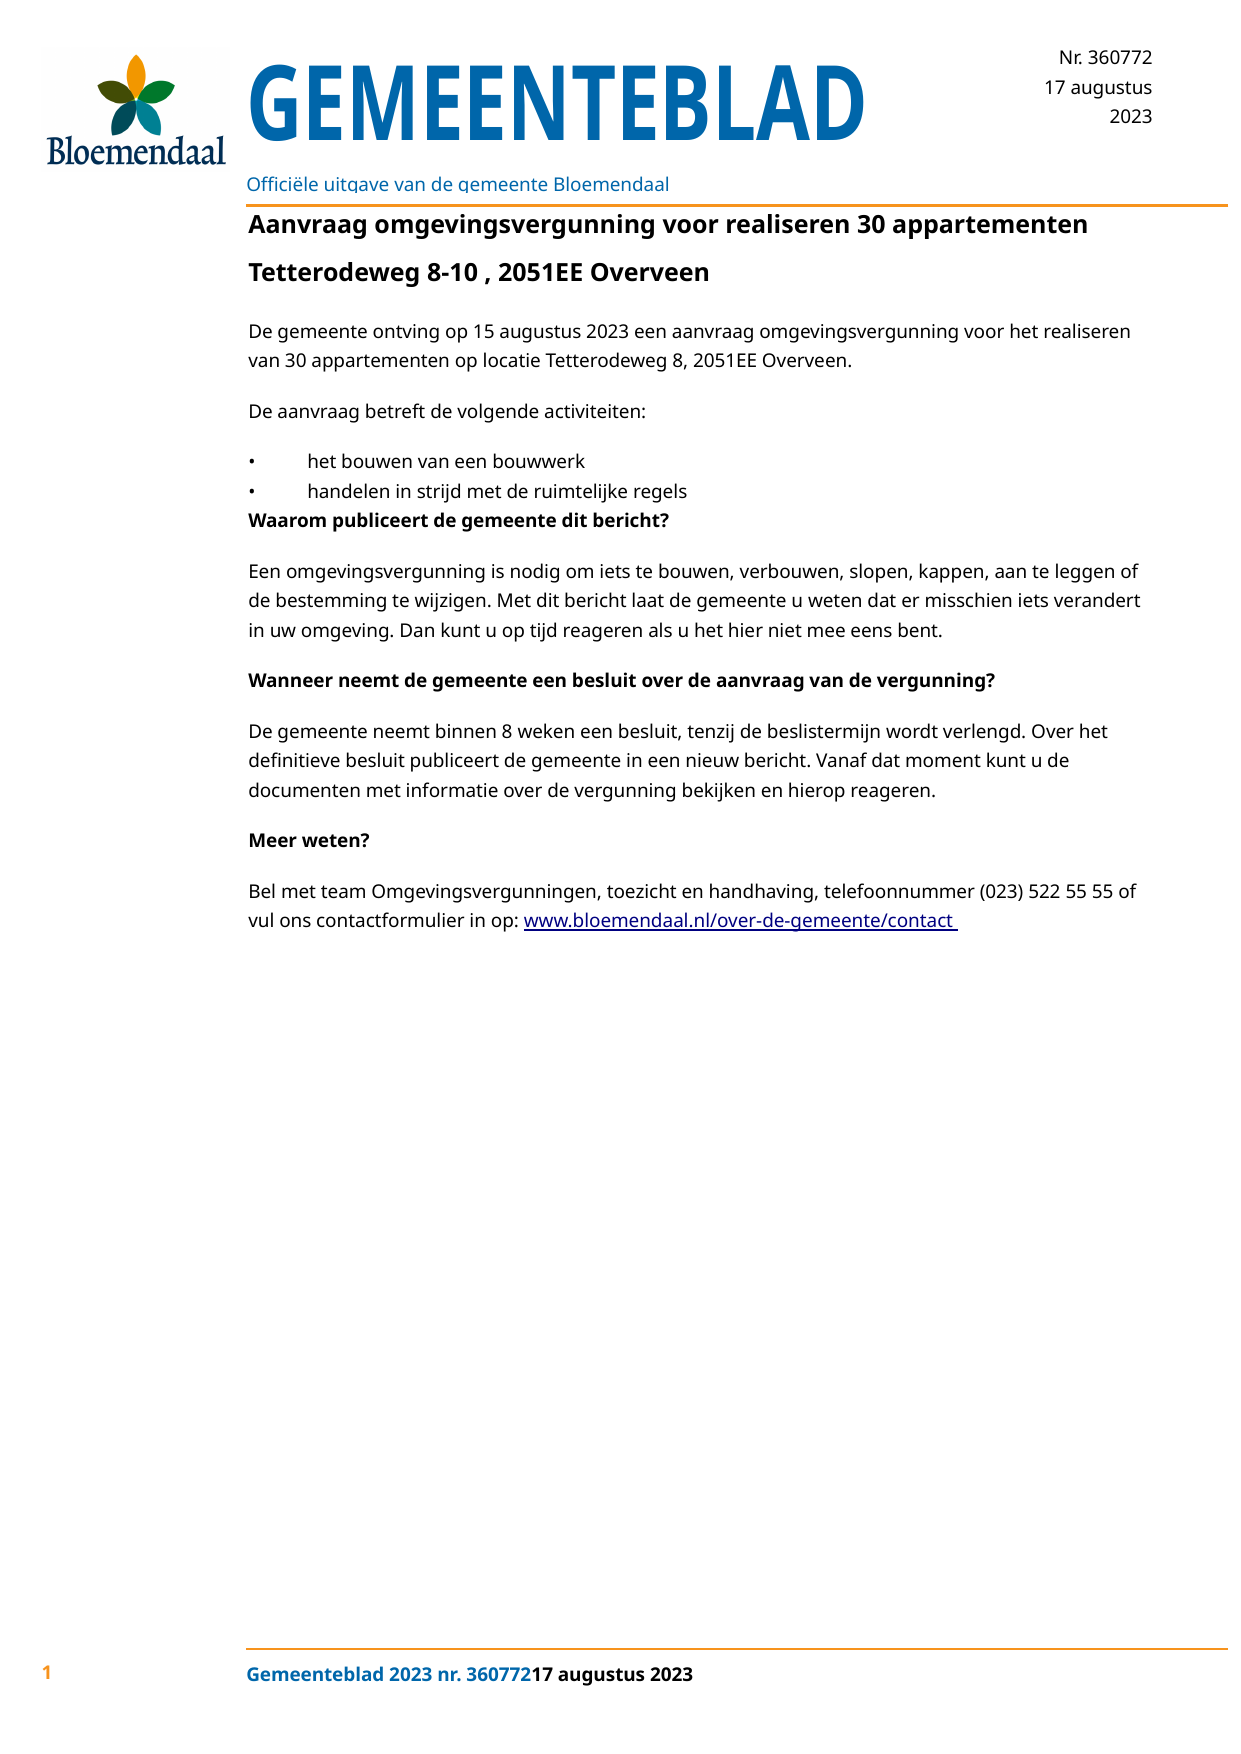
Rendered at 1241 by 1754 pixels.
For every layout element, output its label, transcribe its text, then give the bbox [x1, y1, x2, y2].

text Een omgevingsvergunning is nodig om iets te bouwen, verbouwen, slopen, kappen, aan te leggen of de bestemming te wijzigen. Met dit bericht laat de gemeente u weten dat er misschien iets verandert in uw omgeving. Dan kunt u op tijd reageren als u het hier niet mee eens bent. [248, 558, 1152, 643]
picture [41, 47, 231, 172]
text De aanvraag betreft de volgende activiteiten: [248, 398, 1152, 424]
text De gemeente ontving op 15 augustus 2023 een aanvraag omgevingsvergunning voor het realiseren van 30 appartementen op locatie Tetterodeweg 8, 2051EE Overveen. [248, 318, 1152, 373]
list het bouwen van een bouwwerk [248, 448, 1152, 474]
text Meer weten? [248, 827, 1152, 853]
text Waarom publiceert de gemeente dit bericht? [248, 507, 1152, 533]
text Wanneer neemt de gemeente een besluit over de aanvraag van de vergunning? [248, 667, 1152, 693]
text De gemeente neemt binnen 8 weken een besluit, tenzij de beslistermijn wordt verlengd. Over het definitieve besluit publiceert de gemeente in een nieuw bericht. Vanaf dat moment kunt u de documenten met informatie over de vergunning bekijken en hierop reageren. [248, 718, 1152, 803]
text Bel met team Omgevingsvergunningen, toezicht en handhaving, telefoonnummer (023) 522 55 55 of vul ons contactformulier in op: www.bloemendaal.nl/over-de-gemeente/contact [248, 878, 1152, 933]
text Aanvraag omgevingsvergunning voor realiseren 30 appartementen Tetterodeweg 8-10 , 2051EE Overveen [248, 207, 1152, 288]
list handelen in strijd met de ruimtelijke regels [248, 478, 1152, 504]
